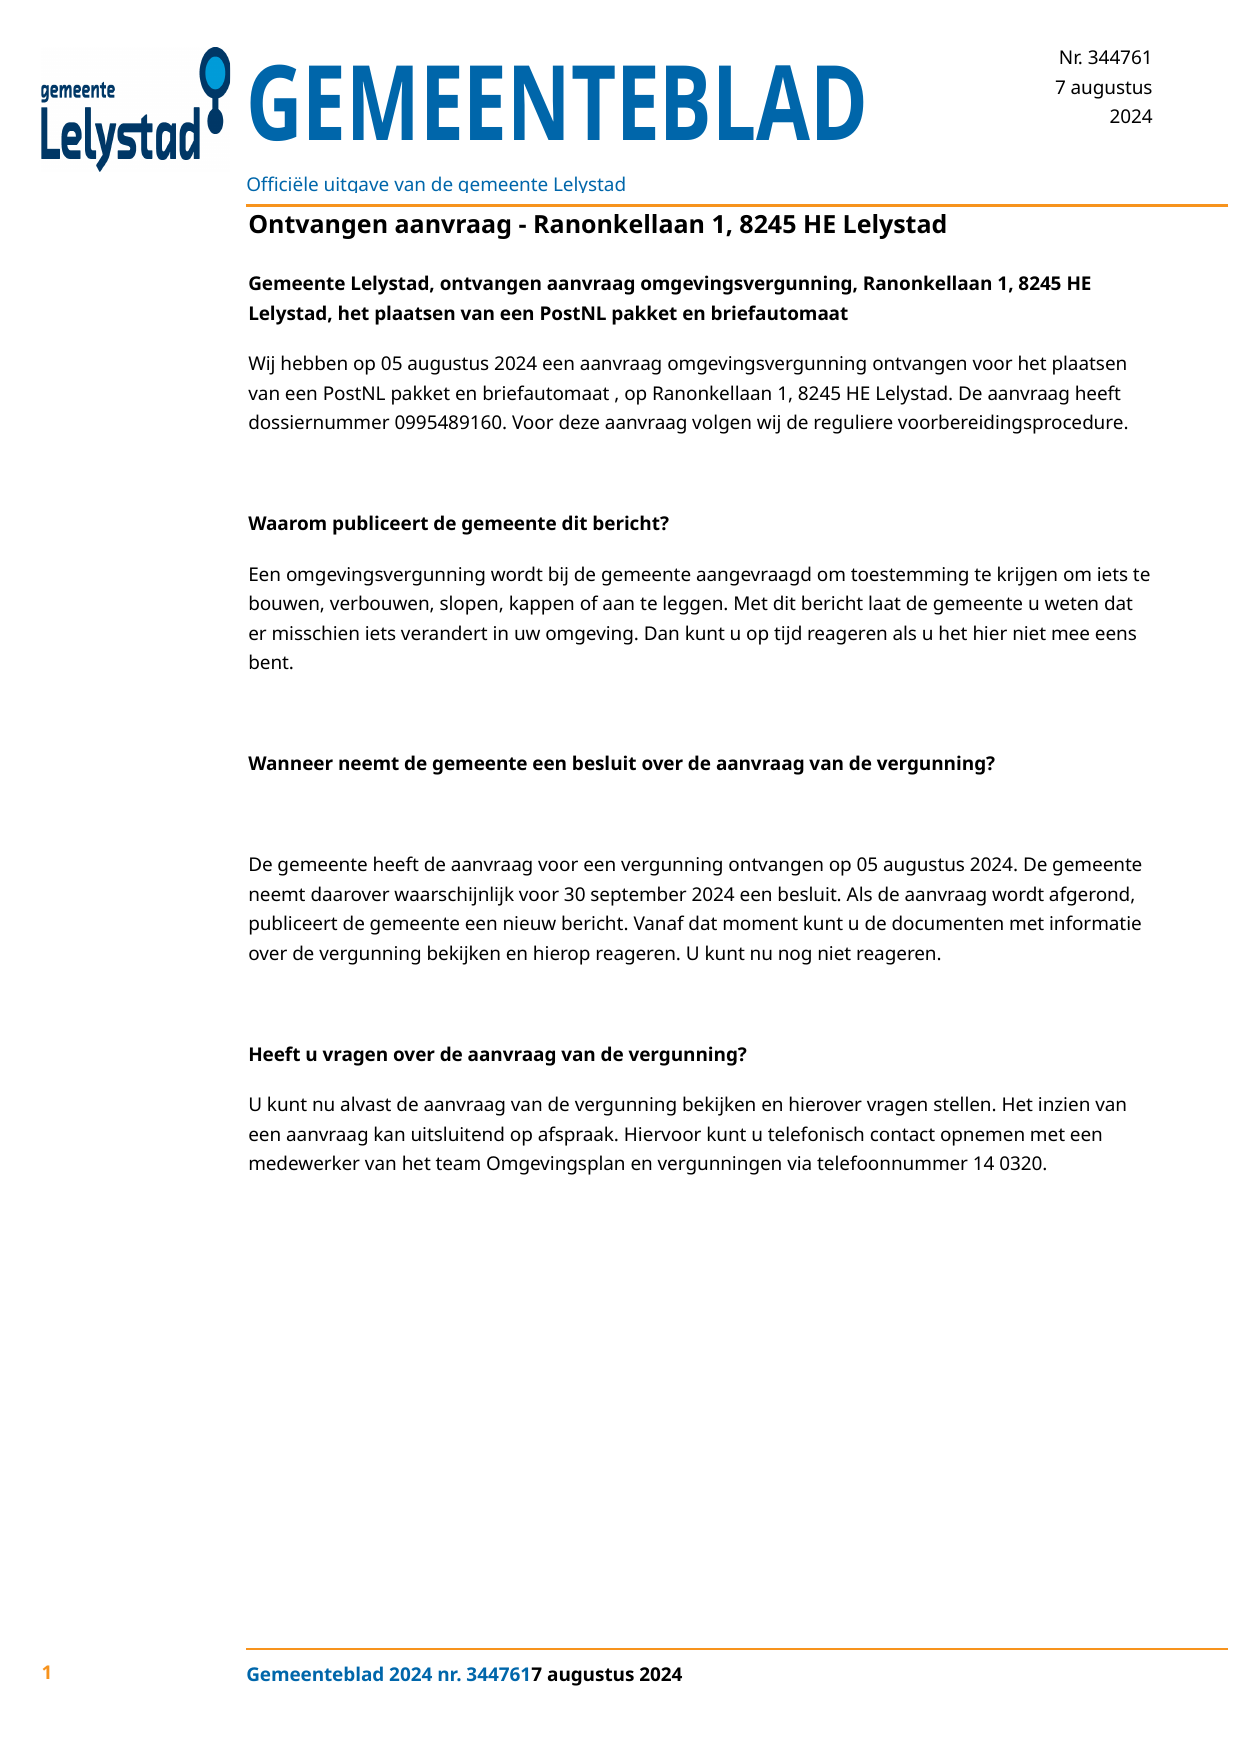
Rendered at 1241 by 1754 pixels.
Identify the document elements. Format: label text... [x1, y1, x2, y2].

text Heeft u vragen over de aanvraag van de vergunning? [248, 1041, 1152, 1066]
text Ontvangen aanvraag - Ranonkellaan 1, 8245 HE Lelystad [248, 207, 1152, 241]
text De gemeente heeft de aanvraag voor een vergunning ontvangen op 05 augustus 2024. De gemeente neemt daarover waarschijnlijk voor 30 september 2024 een besluit. Als de aanvraag wordt afgerond, publiceert de gemeente een nieuw bericht. Vanaf dat moment kunt u de documenten met informatie over de vergunning bekijken en hierop reageren. U kunt nu nog niet reageren. [248, 851, 1152, 966]
text Wanneer neemt de gemeente een besluit over de aanvraag van de vergunning? [248, 750, 1152, 776]
text Waarom publiceert de gemeente dit bericht? [248, 510, 1152, 536]
text Gemeente Lelystad, ontvangen aanvraag omgevingsvergunning, Ranonkellaan 1, 8245 HE Lelystad, het plaatsen van een PostNL pakket en briefautomaat [248, 270, 1152, 326]
text U kunt nu alvast de aanvraag van de vergunning bekijken en hierover vragen stellen. Het inzien van een aanvraag kan uitsluitend op afspraak. Hiervoor kunt u telefonisch contact opnemen met een medewerker van het team Omgevingsplan en vergunningen via telefoonnummer 14 0320. [248, 1091, 1152, 1176]
text Een omgevingsvergunning wordt bij de gemeente aangevraagd om toestemming te krijgen om iets te bouwen, verbouwen, slopen, kappen of aan te leggen. Met dit bericht laat de gemeente u weten dat er misschien iets verandert in uw omgeving. Dan kunt u op tijd reageren als u het hier niet mee eens bent. [248, 561, 1152, 675]
picture [41, 47, 231, 172]
text Wij hebben op 05 augustus 2024 een aanvraag omgevingsvergunning ontvangen voor het plaatsen van een PostNL pakket en briefautomaat , op Ranonkellaan 1, 8245 HE Lelystad. De aanvraag heeft dossiernummer 0995489160. Voor deze aanvraag volgen wij de reguliere voorbereidingsprocedure. [248, 350, 1152, 435]
